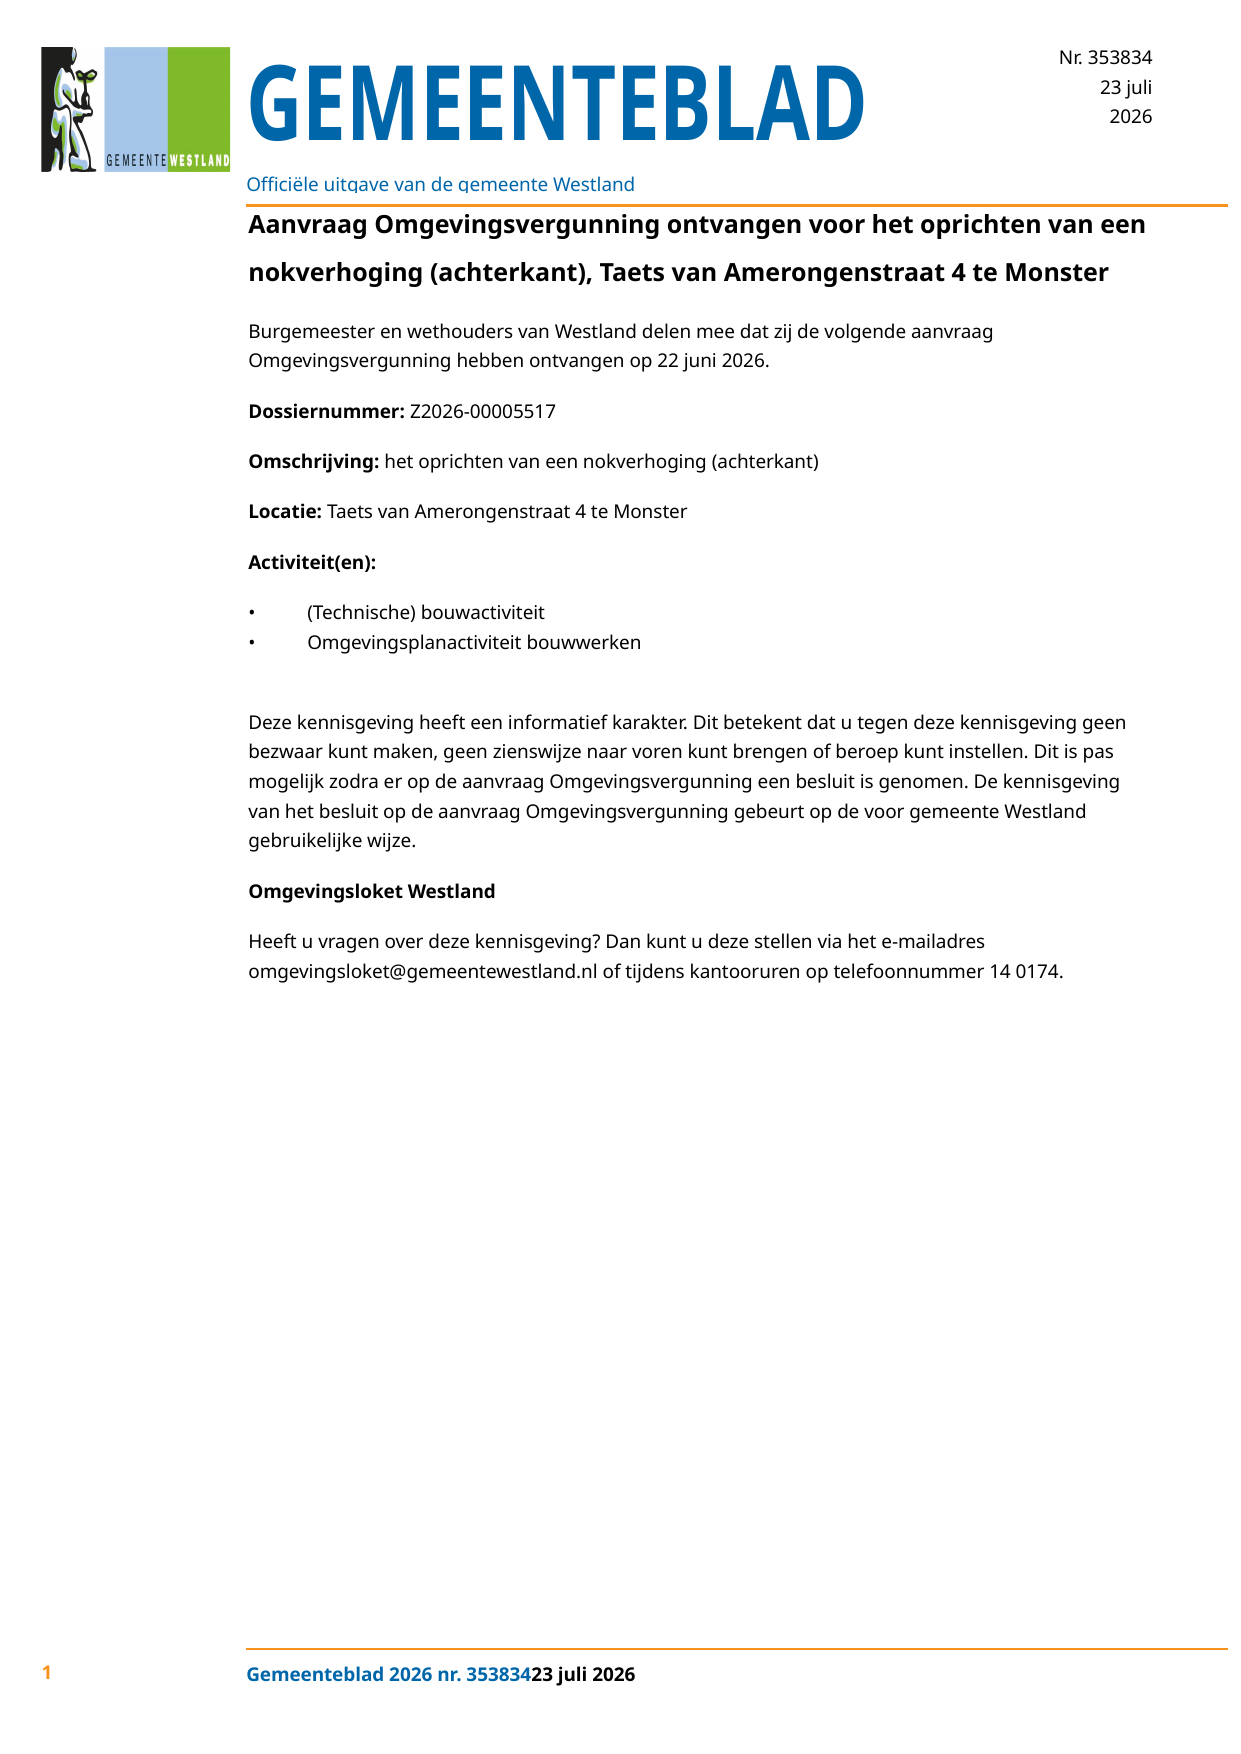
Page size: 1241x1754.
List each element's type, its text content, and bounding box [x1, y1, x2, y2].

text Locatie: Taets van Amerongenstraat 4 te Monster [248, 499, 1152, 524]
list Omgevingsplanactiviteit bouwwerken [248, 629, 1152, 655]
text Omschrijving: het oprichten van een nokverhoging (achterkant) [248, 448, 1152, 474]
text Aanvraag Omgevingsvergunning ontvangen voor het oprichten van een nokverhoging (achterkant), Taets van Amerongenstraat 4 te Monster [248, 207, 1152, 288]
picture [41, 47, 231, 172]
text Deze kennisgeving heeft een informatief karakter. Dit betekent dat u tegen deze kennisgeving geen bezwaar kunt maken, geen zienswijze naar voren kunt brengen of beroep kunt instellen. Dit is pas mogelijk zodra er op de aanvraag Omgevingsvergunning een besluit is genomen. De kennisgeving van het besluit op de aanvraag Omgevingsvergunning gebeurt op de voor gemeente Westland gebruikelijke wijze. [248, 709, 1152, 853]
list (Technische) bouwactiviteit [248, 599, 1152, 625]
text Dossiernummer: Z2026-00005517 [248, 398, 1152, 424]
text Omgevingsloket Westland [248, 878, 1152, 904]
text Burgemeester en wethouders van Westland delen mee dat zij de volgende aanvraag Omgevingsvergunning hebben ontvangen op 22 juni 2026. [248, 318, 1152, 373]
text Heeft u vragen over deze kennisgeving? Dan kunt u deze stellen via het e-mailadres omgevingsloket@gemeentewestland.nl of tijdens kantooruren op telefoonnummer 14 0174. [248, 928, 1152, 984]
text Activiteit(en): [248, 549, 1152, 575]
